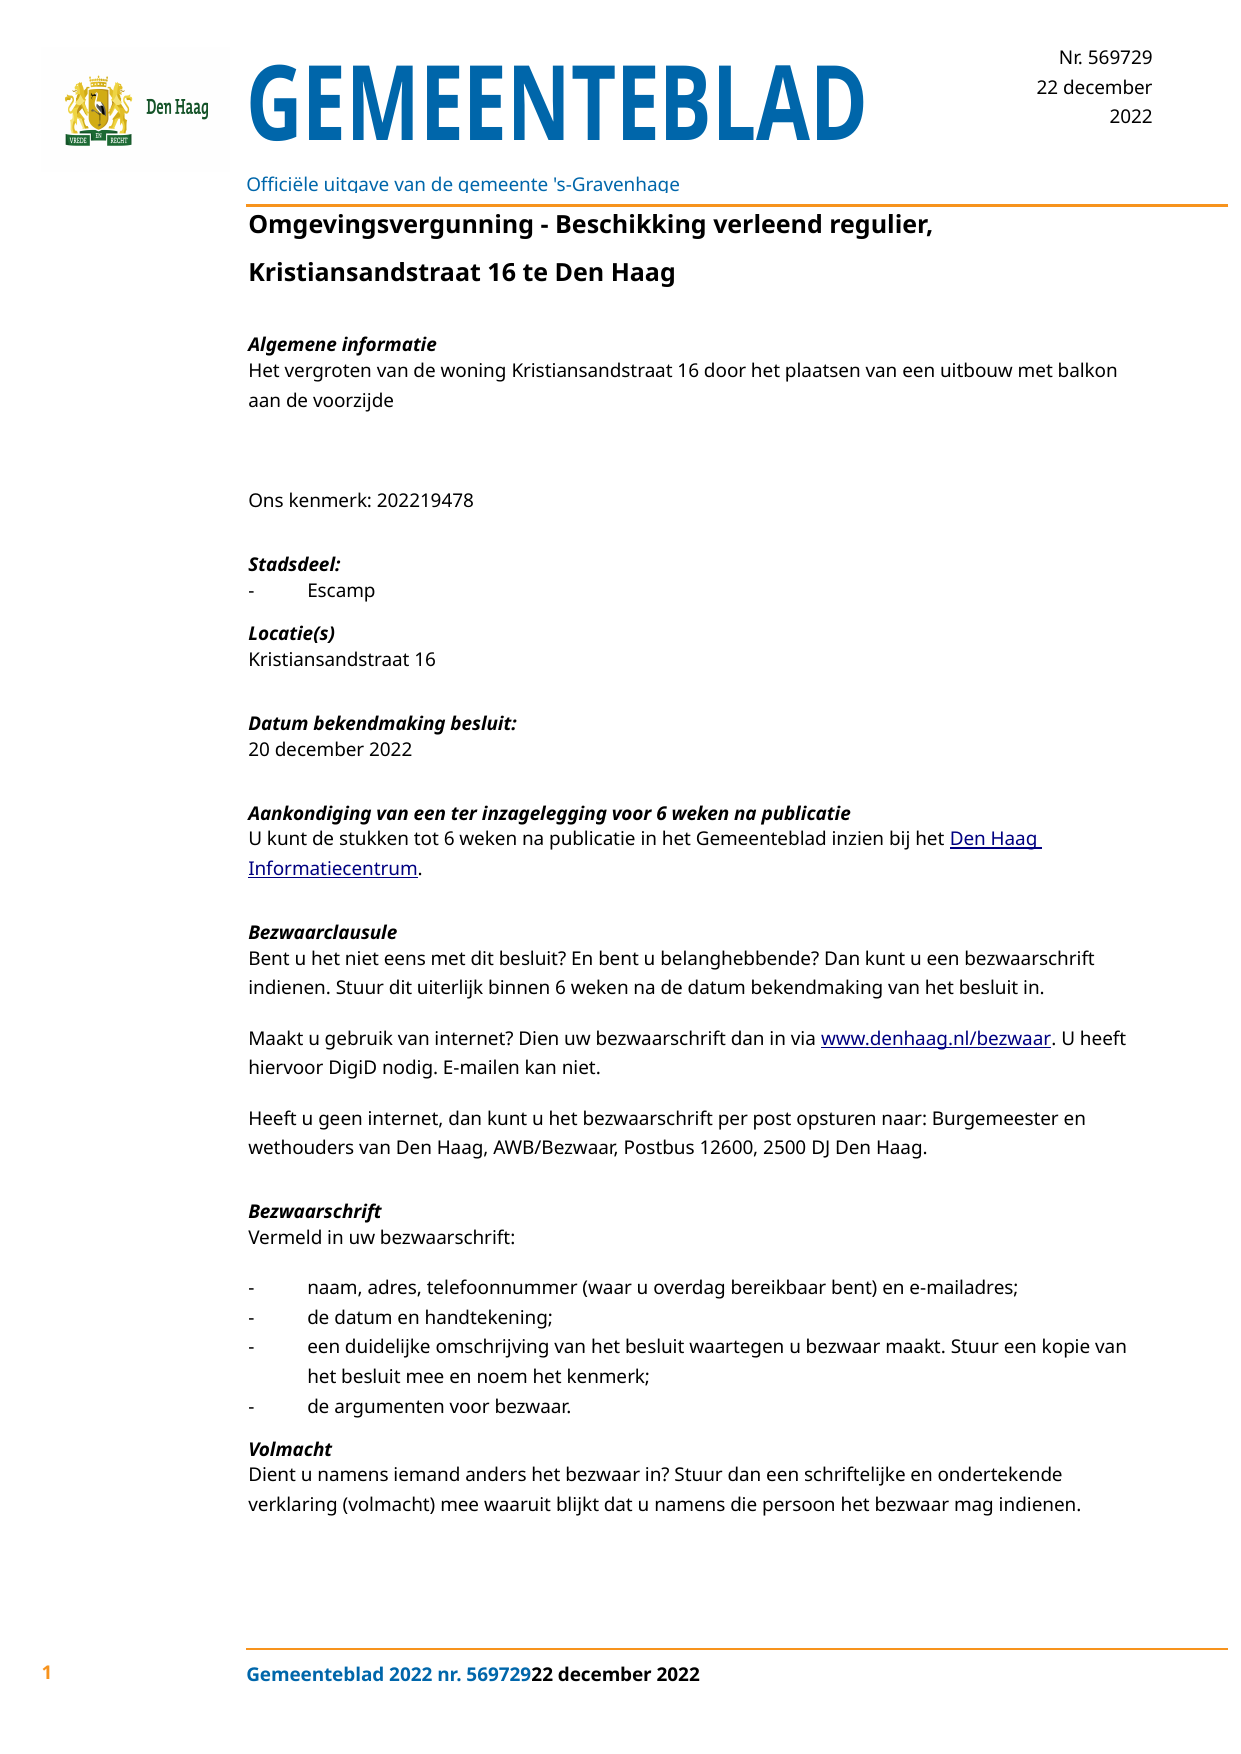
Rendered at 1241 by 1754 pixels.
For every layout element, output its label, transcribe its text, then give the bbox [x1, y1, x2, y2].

list een duidelijke omschrijving van het besluit waartegen u bezwaar maakt. Stuur een kopie van het besluit mee en noem het kenmerk; [248, 1334, 1152, 1389]
list naam, adres, telefoonnummer (waar u overdag bereikbaar bent) en e-mailadres; [248, 1274, 1152, 1300]
list de argumenten voor bezwaar. [248, 1393, 1152, 1418]
text Locatie(s) [248, 620, 1152, 646]
text Aankondiging van een ter inzagelegging voor 6 weken na publicatie [248, 800, 1152, 826]
text Volmacht [248, 1436, 1152, 1462]
text Heeft u geen internet, dan kunt u het bezwaarschrift per post opsturen naar: Burgemeester en wethouders van Den Haag, AWB/Bezwaar, Postbus 12600, 2500 DJ Den Haag. [248, 1105, 1152, 1160]
text Omgevingsvergunning - Beschikking verleend regulier, Kristiansandstraat 16 te Den Haag [248, 207, 1152, 288]
text Stadsdeel: [248, 552, 1152, 577]
text Ons kenmerk: 202219478 [248, 488, 1152, 513]
list Escamp [248, 577, 1152, 603]
list de datum en handtekening; [248, 1304, 1152, 1330]
text U kunt de stukken tot 6 weken na publicatie in het Gemeenteblad inzien bij het Den Haag Informatiecentrum. [248, 826, 1152, 881]
text Het vergroten van de woning Kristiansandstraat 16 door het plaatsen van een uitbouw met balkon aan de voorzijde [248, 357, 1152, 412]
text 20 december 2022 [248, 736, 1152, 762]
text Dient u namens iemand anders het bezwaar in? Stuur dan een schriftelijke en ondertekende verklaring (volmacht) mee waaruit blijkt dat u namens die persoon het bezwaar mag indienen. [248, 1462, 1152, 1517]
text Kristiansandstraat 16 [248, 646, 1152, 672]
text Maakt u gebruik van internet? Dien uw bezwaarschrift dan in via www.denhaag.nl/bezwaar. U heeft hiervoor DigiD nodig. E-mailen kan niet. [248, 1025, 1152, 1080]
text Bent u het niet eens met dit besluit? En bent u belanghebbende? Dan kunt u een bezwaarschrift indienen. Stuur dit uiterlijk binnen 6 weken na de datum bekendmaking van het besluit in. [248, 945, 1152, 1000]
text Datum bekendmaking besluit: [248, 710, 1152, 736]
text Bezwaarschrift [248, 1198, 1152, 1224]
picture [41, 47, 231, 172]
text Bezwaarclausule [248, 919, 1152, 945]
text Vermeld in uw bezwaarschrift: [248, 1224, 1152, 1250]
text Algemene informatie [248, 331, 1152, 357]
